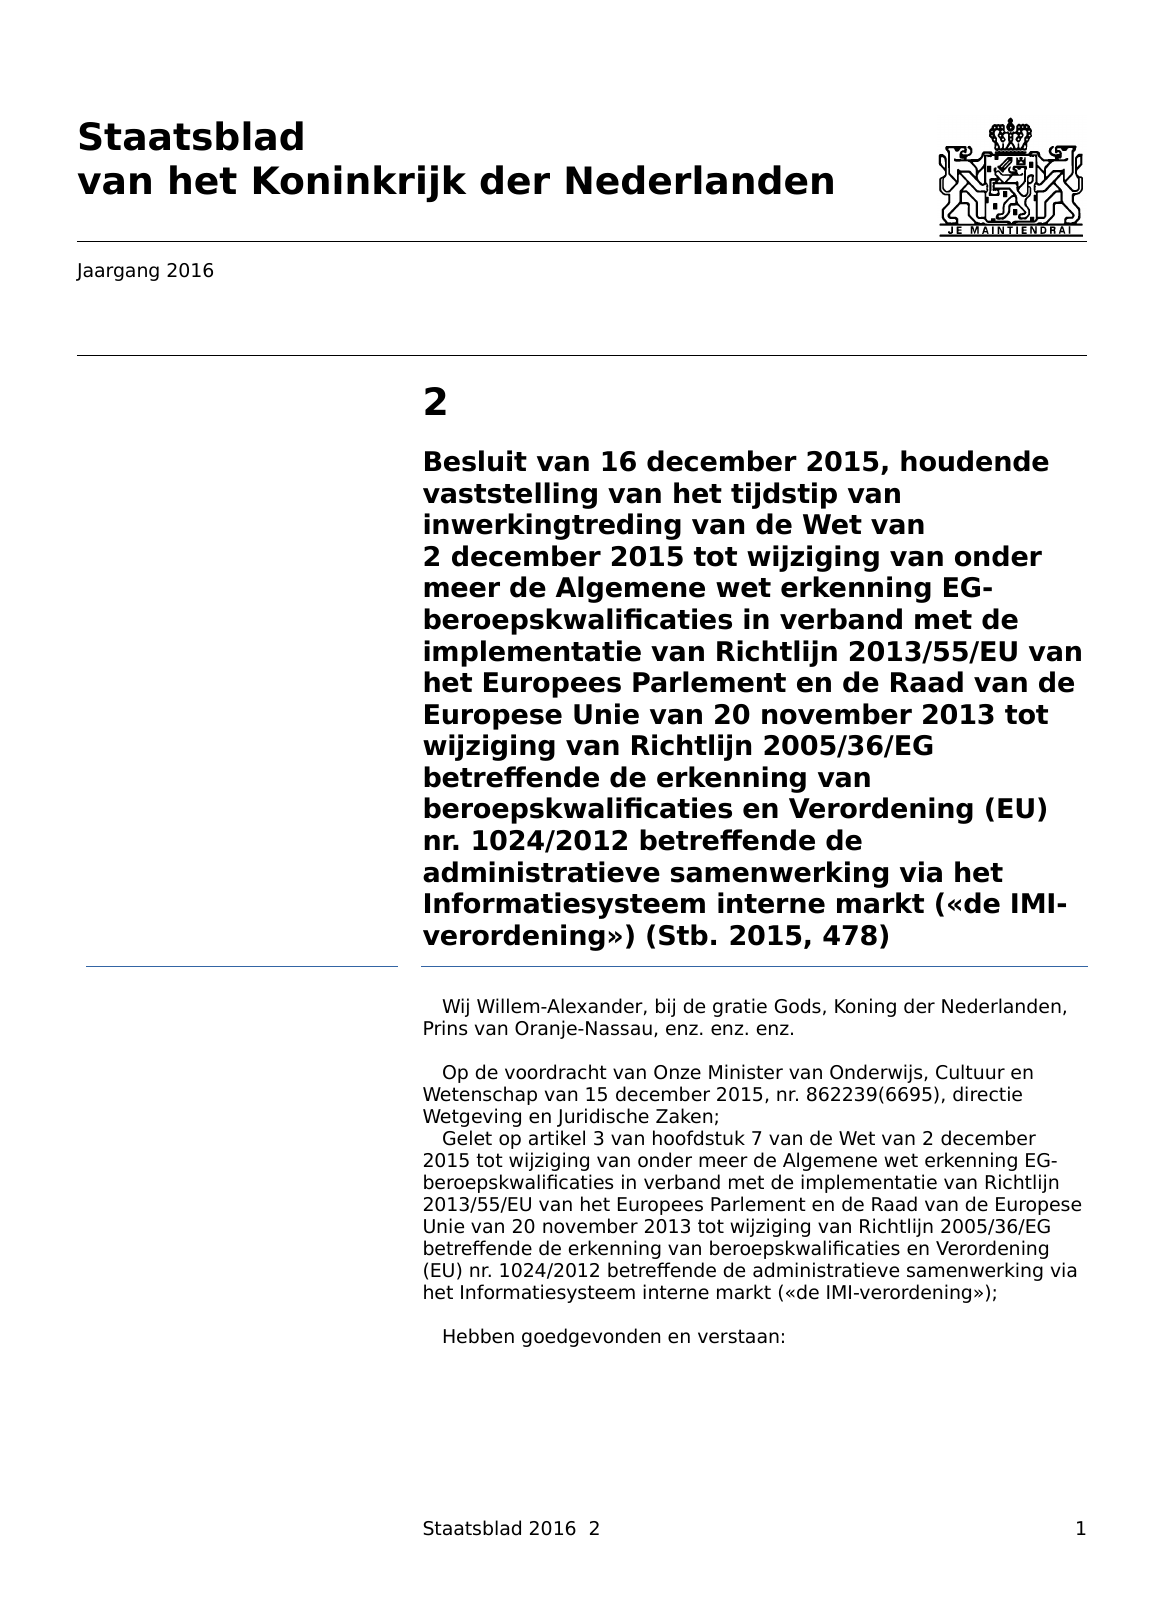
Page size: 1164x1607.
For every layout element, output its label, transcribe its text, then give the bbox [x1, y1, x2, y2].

table_cell Jaargang 2016 [77, 242, 1087, 355]
table_header Staatsblad van het Koninkrijk der Nederlanden [77, 100, 886, 241]
subtitle 2 [422, 381, 1087, 424]
picture [936, 115, 1087, 240]
text Wij Willem-Alexander, bij de gratie Gods, Koning der Nederlanden, Prins van Oranje-Nassau, enz. enz. enz. [422, 996, 1087, 1040]
text Hebben goedgevonden en verstaan: [422, 1326, 1087, 1348]
table_header [886, 100, 1087, 241]
text Besluit van 16 december 2015, houdende vaststelling van het tijdstip van inwerkingtreding van de Wet van 2 december 2015 tot wijziging van onder meer de Algemene wet erkenning EG-beroepskwalificaties in verband met de implementatie van Richtlijn 2013/55/EU van het Europees Parlement en de Raad van de Europese Unie van 20 november 2013 tot wijziging van Richtlijn 2005/36/EG betreffende de erkenning van beroepskwalificaties en Verordening (EU) nr. 1024/2012 betreffende de administratieve samenwerking via het Informatiesysteem interne markt («de IMI-verordening») (Stb. 2015, 478) [422, 447, 1087, 952]
text Op de voordracht van Onze Minister van Onderwijs, Cultuur en Wetenschap van 15 december 2015, nr. 862239(6695), directie Wetgeving en Juridische Zaken; [422, 1062, 1087, 1128]
text Gelet op artikel 3 van hoofdstuk 7 van de Wet van 2 december 2015 tot wijziging van onder meer de Algemene wet erkenning EG-beroepskwalificaties in verband met de implementatie van Richtlijn 2013/55/EU van het Europees Parlement en de Raad van de Europese Unie van 20 november 2013 tot wijziging van Richtlijn 2005/36/EG betreffende de erkenning van beroepskwalificaties en Verordening (EU) nr. 1024/2012 betreffende de administratieve samenwerking via het Informatiesysteem interne markt («de IMI-verordening»); [422, 1128, 1087, 1304]
